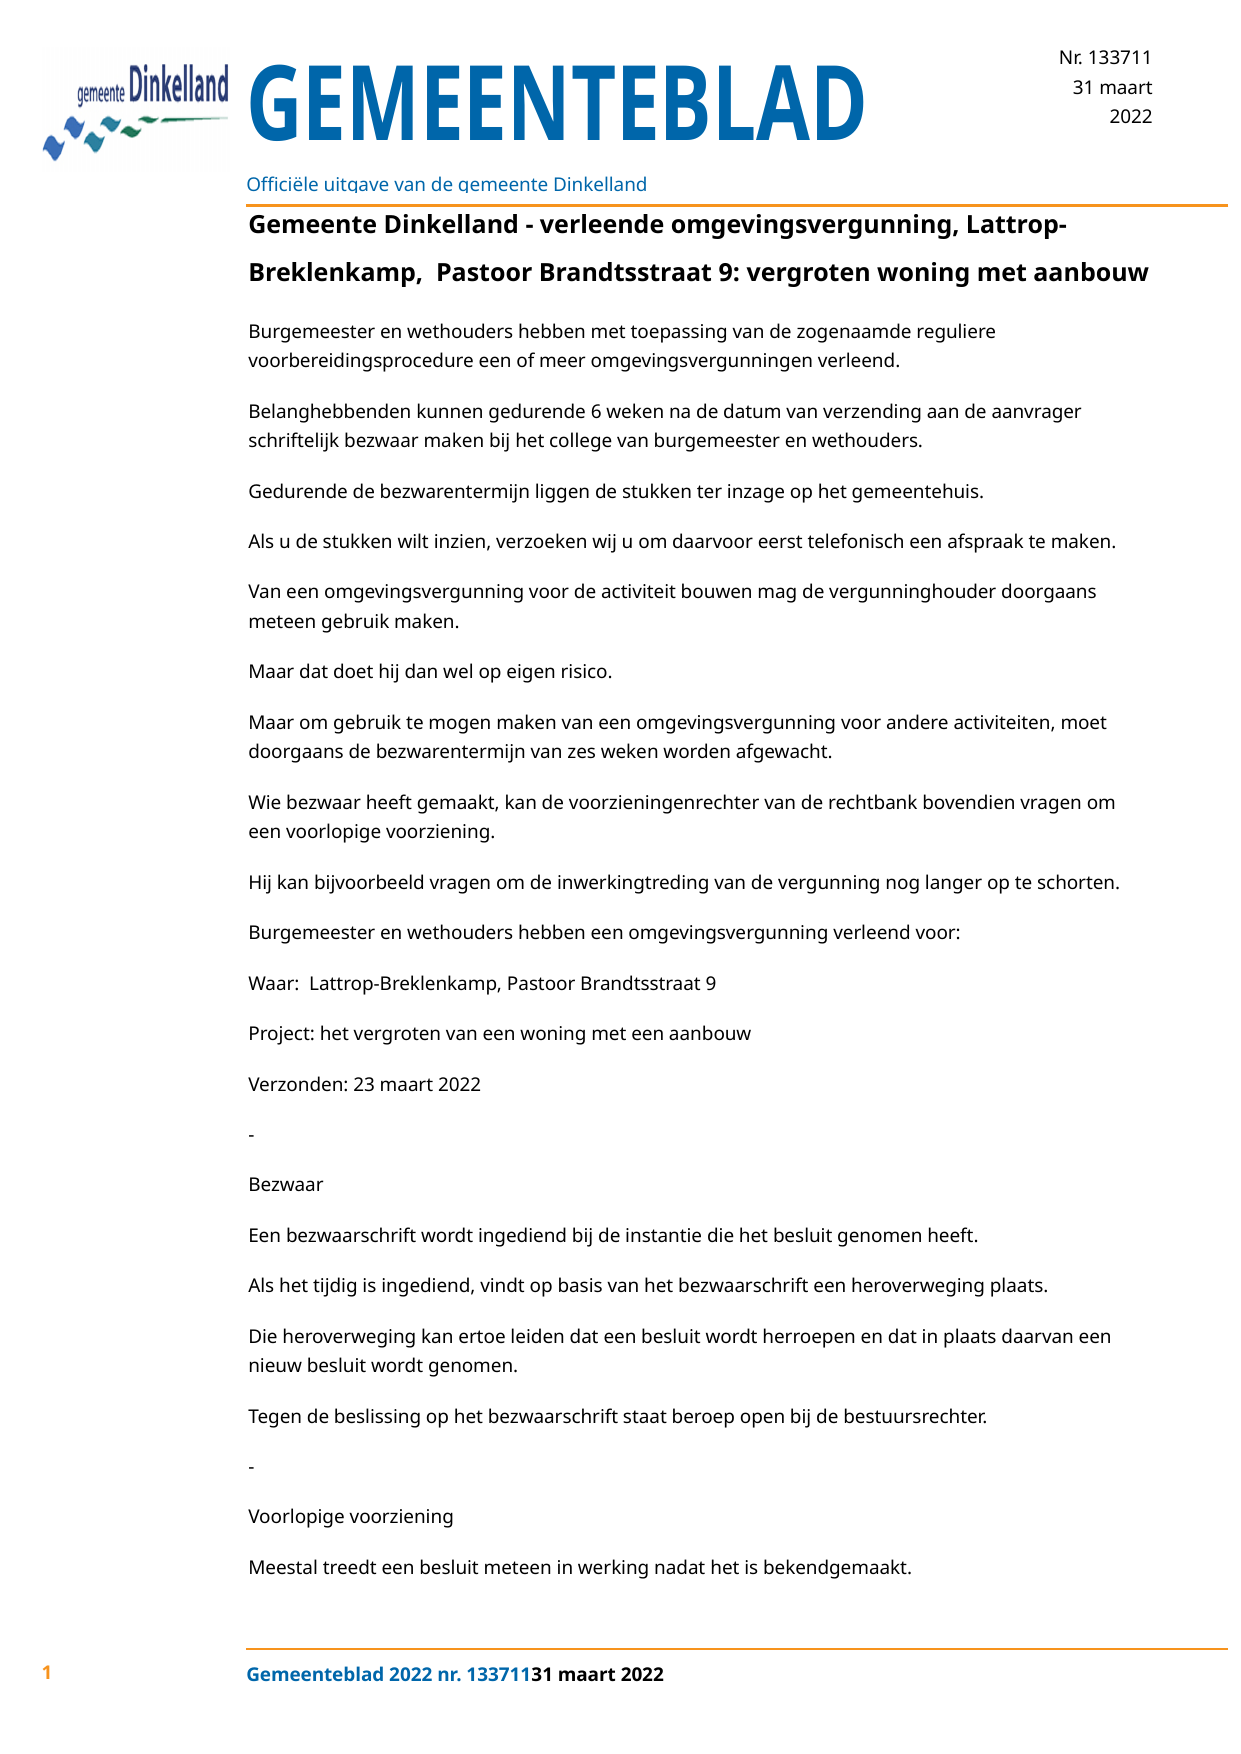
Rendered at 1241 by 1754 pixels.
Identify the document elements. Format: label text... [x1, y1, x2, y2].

text Gedurende de bezwarentermijn liggen de stukken ter inzage op het gemeentehuis. [248, 478, 1152, 504]
text Voorlopige voorziening [248, 1504, 1152, 1529]
text Een bezwaarschrift wordt ingediend bij de instantie die het besluit genomen heeft. [248, 1222, 1152, 1248]
text - [248, 1453, 1152, 1479]
text Meestal treedt een besluit meteen in werking nadat het is bekendgemaakt. [248, 1554, 1152, 1580]
text Verzonden: 23 maart 2022 [248, 1071, 1152, 1097]
text Burgemeester en wethouders hebben een omgevingsvergunning verleend voor: [248, 919, 1152, 945]
text Als u de stukken wilt inzien, verzoeken wij u om daarvoor eerst telefonisch een afspraak te maken. [248, 528, 1152, 554]
text Van een omgevingsvergunning voor de activiteit bouwen mag de vergunninghouder doorgaans meteen gebruik maken. [248, 579, 1152, 634]
text Maar om gebruik te mogen maken van een omgevingsvergunning voor andere activiteiten, moet doorgaans de bezwarentermijn van zes weken worden afgewacht. [248, 709, 1152, 764]
text Maar dat doet hij dan wel op eigen risico. [248, 659, 1152, 684]
text Gemeente Dinkelland - verleende omgevingsvergunning, Lattrop-Breklenkamp, Pastoor Brandtsstraat 9: vergroten woning met aanbouw [248, 207, 1152, 288]
text Hij kan bijvoorbeeld vragen om de inwerkingtreding van de vergunning nog langer op te schorten. [248, 869, 1152, 895]
text Burgemeester en wethouders hebben met toepassing van de zogenaamde reguliere voorbereidingsprocedure een of meer omgevingsvergunningen verleend. [248, 318, 1152, 373]
text Wie bezwaar heeft gemaakt, kan de voorzieningenrechter van de rechtbank bovendien vragen om een voorlopige voorziening. [248, 789, 1152, 844]
text Tegen de beslissing op het bezwaarschrift staat beroep open bij de bestuursrechter. [248, 1403, 1152, 1429]
text Waar: Lattrop-Breklenkamp, Pastoor Brandtsstraat 9 [248, 970, 1152, 996]
picture [41, 47, 231, 172]
text Als het tijdig is ingediend, vindt op basis van het bezwaarschrift een heroverweging plaats. [248, 1272, 1152, 1298]
text - [248, 1121, 1152, 1147]
text Project: het vergroten van een woning met een aanbouw [248, 1020, 1152, 1046]
text Die heroverweging kan ertoe leiden dat een besluit wordt herroepen en dat in plaats daarvan een nieuw besluit wordt genomen. [248, 1323, 1152, 1378]
text Belanghebbenden kunnen gedurende 6 weken na de datum van verzending aan de aanvrager schriftelijk bezwaar maken bij het college van burgemeester en wethouders. [248, 398, 1152, 453]
text Bezwaar [248, 1172, 1152, 1197]
